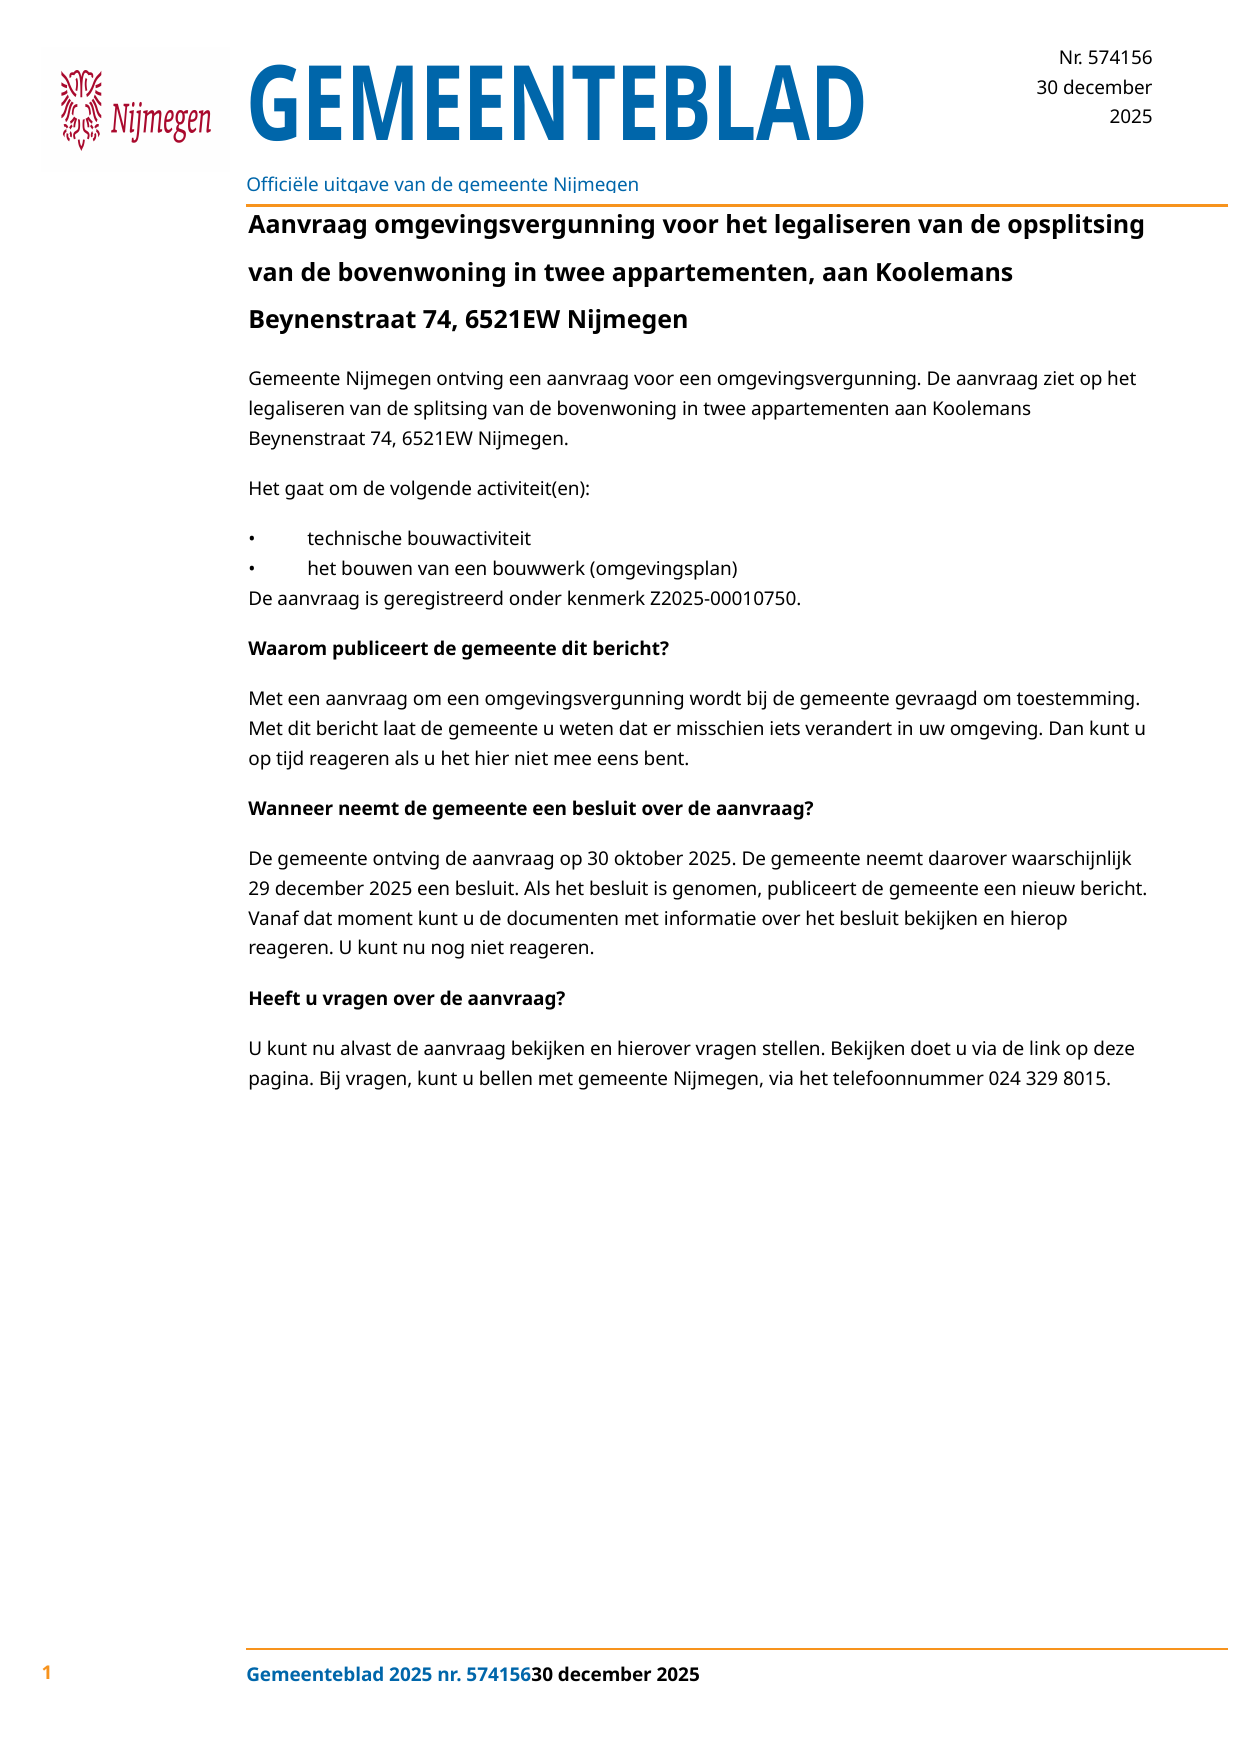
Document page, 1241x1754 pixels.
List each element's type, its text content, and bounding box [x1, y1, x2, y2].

text Heeft u vragen over de aanvraag? [248, 985, 1152, 1010]
text Waarom publiceert de gemeente dit bericht? [248, 635, 1152, 661]
list het bouwen van een bouwwerk (omgevingsplan) [248, 555, 1152, 581]
text Gemeente Nijmegen ontving een aanvraag voor een omgevingsvergunning. De aanvraag ziet op het legaliseren van de splitsing van de bovenwoning in twee appartementen aan Koolemans Beynenstraat 74, 6521EW Nijmegen. [248, 366, 1152, 450]
text U kunt nu alvast de aanvraag bekijken en hierover vragen stellen. Bekijken doet u via de link op deze pagina. Bij vragen, kunt u bellen met gemeente Nijmegen, via het telefoonnummer 024 329 8015. [248, 1035, 1152, 1090]
text Aanvraag omgevingsvergunning voor het legaliseren van de opsplitsing van de bovenwoning in twee appartementen, aan Koolemans Beynenstraat 74, 6521EW Nijmegen [248, 207, 1152, 336]
list technische bouwactiviteit [248, 526, 1152, 551]
picture [41, 47, 231, 172]
text De aanvraag is geregistreerd onder kenmerk Z2025-00010750. [248, 585, 1152, 610]
text Het gaat om de volgende activiteit(en): [248, 475, 1152, 501]
text Met een aanvraag om een omgevingsvergunning wordt bij de gemeente gevraagd om toestemming. Met dit bericht laat de gemeente u weten dat er misschien iets verandert in uw omgeving. Dan kunt u op tijd reageren als u het hier niet mee eens bent. [248, 686, 1152, 770]
text De gemeente ontving de aanvraag op 30 oktober 2025. De gemeente neemt daarover waarschijnlijk 29 december 2025 een besluit. Als het besluit is genomen, publiceert de gemeente een nieuw bericht. Vanaf dat moment kunt u de documenten met informatie over het besluit bekijken en hierop reageren. U kunt nu nog niet reageren. [248, 846, 1152, 960]
text Wanneer neemt de gemeente een besluit over de aanvraag? [248, 795, 1152, 821]
